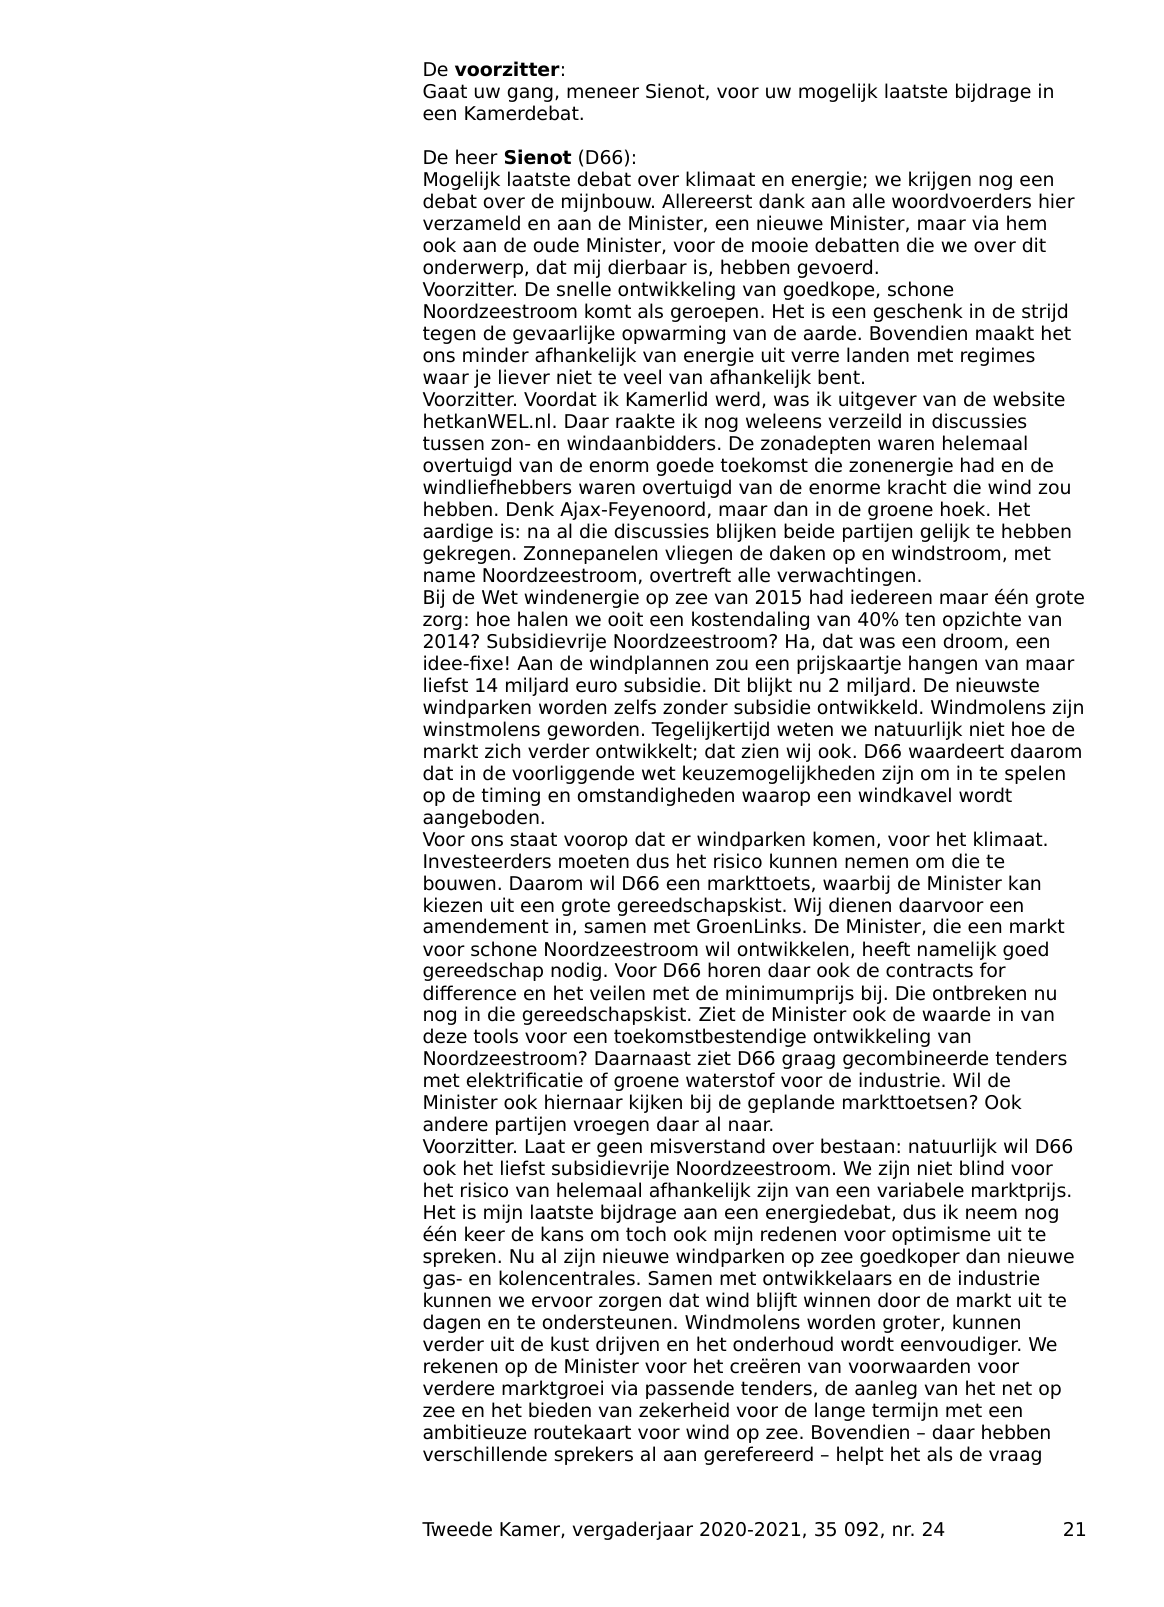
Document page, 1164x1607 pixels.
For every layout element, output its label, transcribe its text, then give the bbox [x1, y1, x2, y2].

text Voorzitter. Voordat ik Kamerlid werd, was ik uitgever van de website hetkanWEL.nl. Daar raakte ik nog weleens verzeild in discussies tussen zon- en windaanbidders. De zonadepten waren helemaal overtuigd van de enorm goede toekomst die zonenergie had en de windliefhebbers waren overtuigd van de enorme kracht die wind zou hebben. Denk Ajax-Feyenoord, maar dan in de groene hoek. Het aardige is: na al die discussies blijken beide partijen gelijk te hebben gekregen. Zonnepanelen vliegen de daken op en windstroom, met name Noordzeestroom, overtreft alle verwachtingen. [422, 389, 1087, 587]
text De heer Sienot (D66): [422, 147, 1087, 169]
text Gaat uw gang, meneer Sienot, voor uw mogelijk laatste bijdrage in een Kamerdebat. [422, 81, 1087, 125]
text Mogelijk laatste debat over klimaat en energie; we krijgen nog een debat over de mijnbouw. Allereerst dank aan alle woordvoerders hier verzameld en aan de Minister, een nieuwe Minister, maar via hem ook aan de oude Minister, voor de mooie debatten die we over dit onderwerp, dat mij dierbaar is, hebben gevoerd. [422, 169, 1087, 279]
text Bij de Wet windenergie op zee van 2015 had iedereen maar één grote zorg: hoe halen we ooit een kostendaling van 40% ten opzichte van 2014? Subsidievrije Noordzeestroom? Ha, dat was een droom, een idee-fixe! Aan de windplannen zou een prijskaartje hangen van maar liefst 14 miljard euro subsidie. Dit blijkt nu 2 miljard. De nieuwste windparken worden zelfs zonder subsidie ontwikkeld. Windmolens zijn winstmolens geworden. Tegelijkertijd weten we natuurlijk niet hoe de markt zich verder ontwikkelt; dat zien wij ook. D66 waardeert daarom dat in de voorliggende wet keuzemogelijkheden zijn om in te spelen op de timing en omstandigheden waarop een windkavel wordt aangeboden. [422, 587, 1087, 828]
text Voorzitter. De snelle ontwikkeling van goedkope, schone Noordzeestroom komt als geroepen. Het is een geschenk in de strijd tegen de gevaarlijke opwarming van de aarde. Bovendien maakt het ons minder afhankelijk van energie uit verre landen met regimes waar je liever niet te veel van afhankelijk bent. [422, 279, 1087, 389]
text Voorzitter. Laat er geen misverstand over bestaan: natuurlijk wil D66 ook het liefst subsidievrije Noordzeestroom. We zijn niet blind voor het risico van helemaal afhankelijk zijn van een variabele marktprijs. Het is mijn laatste bijdrage aan een energiedebat, dus ik neem nog één keer de kans om toch ook mijn redenen voor optimisme uit te spreken. Nu al zijn nieuwe windparken op zee goedkoper dan nieuwe gas- en kolencentrales. Samen met ontwikkelaars en de industrie kunnen we ervoor zorgen dat wind blijft winnen door de markt uit te dagen en te ondersteunen. Windmolens worden groter, kunnen verder uit de kust drijven en het onderhoud wordt eenvoudiger. We rekenen op de Minister voor het creëren van voorwaarden voor verdere marktgroei via passende tenders, de aanleg van het net op zee en het bieden van zekerheid voor de lange termijn met een ambitieuze routekaart voor wind op zee. Bovendien – daar hebben verschillende sprekers al aan gerefereerd – helpt het als de vraag [422, 1136, 1087, 1466]
text Voor ons staat voorop dat er windparken komen, voor het klimaat. Investeerders moeten dus het risico kunnen nemen om die te bouwen. Daarom wil D66 een markttoets, waarbij de Minister kan kiezen uit een grote gereedschapskist. Wij dienen daarvoor een amendement in, samen met GroenLinks. De Minister, die een markt voor schone Noordzeestroom wil ontwikkelen, heeft namelijk goed gereedschap nodig. Voor D66 horen daar ook de contracts for difference en het veilen met de minimumprijs bij. Die ontbreken nu nog in die gereedschapskist. Ziet de Minister ook de waarde in van deze tools voor een toekomstbestendige ontwikkeling van Noordzeestroom? Daarnaast ziet D66 graag gecombineerde tenders met elektrificatie of groene waterstof voor de industrie. Wil de Minister ook hiernaar kijken bij de geplande markttoetsen? Ook andere partijen vroegen daar al naar. [422, 828, 1087, 1136]
text De voorzitter: [422, 59, 1087, 81]
